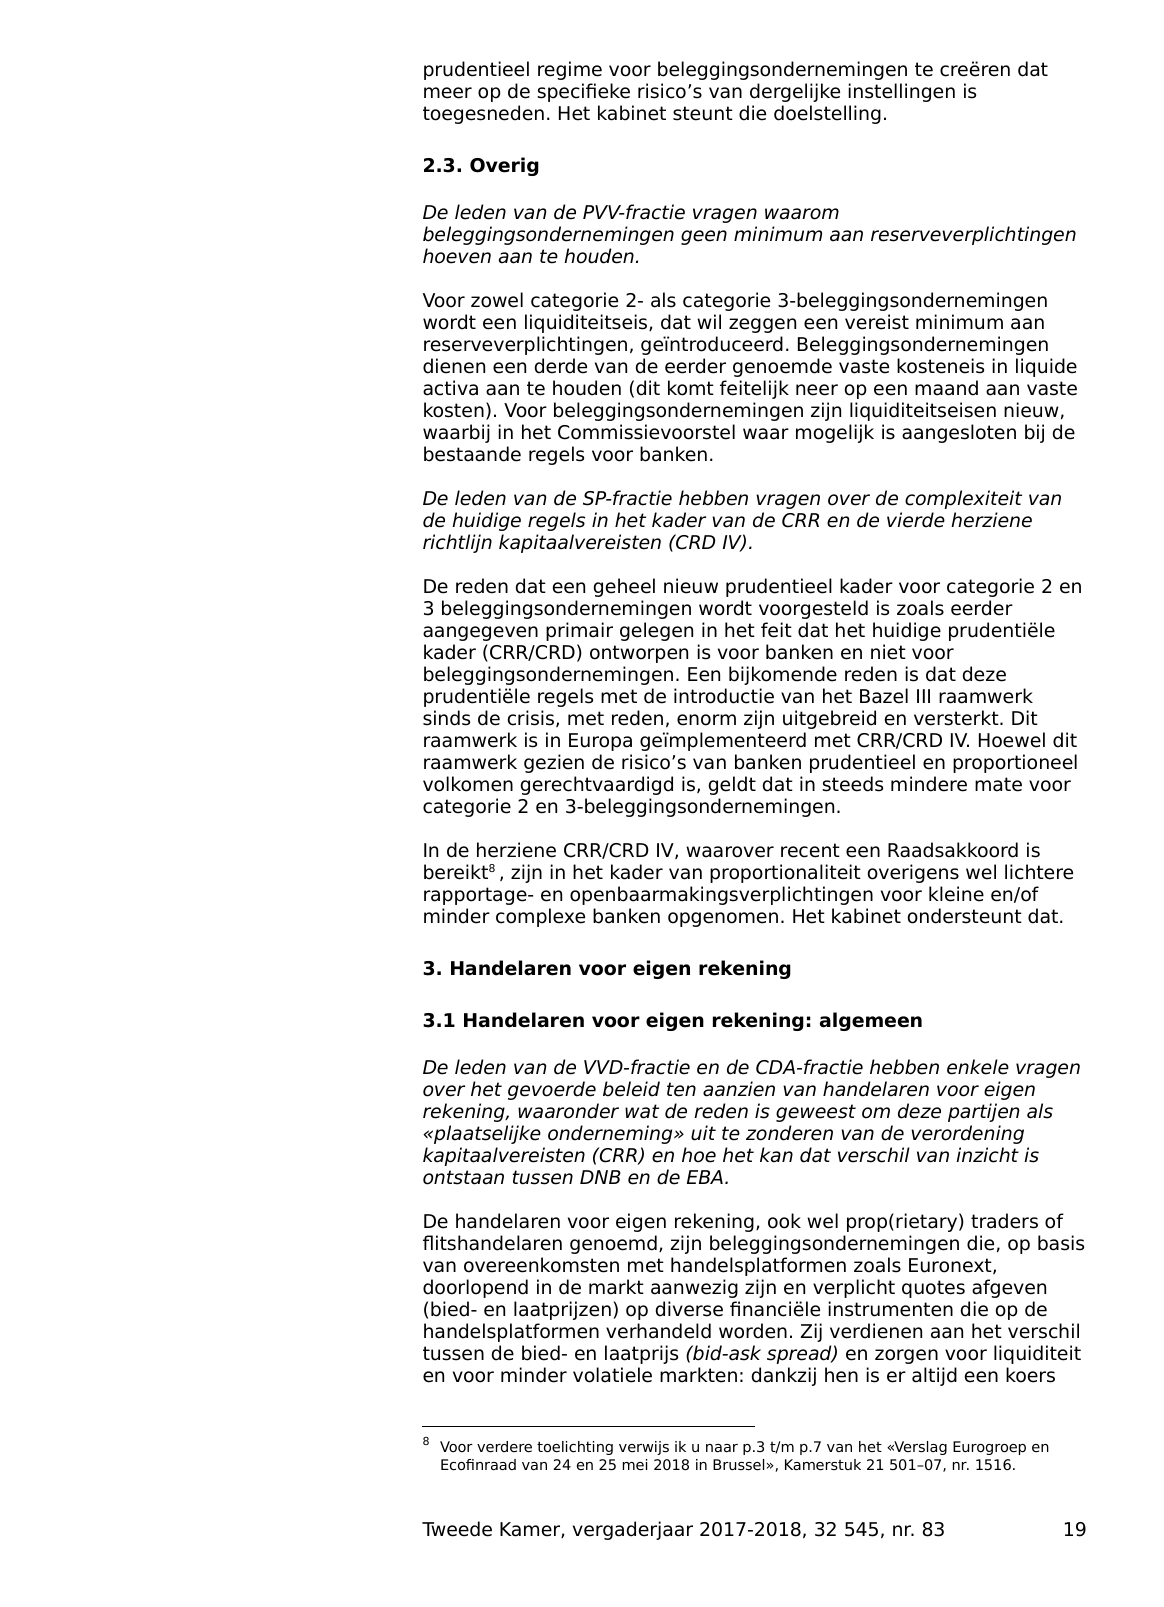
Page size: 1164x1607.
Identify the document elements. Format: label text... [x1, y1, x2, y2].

text In de herziene CRR/CRD IV, waarover recent een Raadsakkoord is bereikt, zijn in het kader van proportionaliteit overigens wel lichtere rapportage- en openbaarmakingsverplichtingen voor kleine en/of minder complexe banken opgenomen. Het kabinet ondersteunt dat. [422, 840, 1087, 928]
text prudentieel regime voor beleggingsondernemingen te creëren dat meer op de specifieke risico’s van dergelijke instellingen is toegesneden. Het kabinet steunt die doelstelling. [422, 59, 1087, 125]
text De leden van de PVV-fractie vragen waarom beleggingsondernemingen geen minimum aan reserveverplichtingen hoeven aan te houden. [422, 202, 1087, 268]
text De leden van de SP-fractie hebben vragen over de complexiteit van de huidige regels in het kader van de CRR en de vierde herziene richtlijn kapitaalvereisten (CRD IV). [422, 488, 1087, 554]
text De handelaren voor eigen rekening, ook wel prop(rietary) traders of flitshandelaren genoemd, zijn beleggingsondernemingen die, op basis van overeenkomsten met handelsplatformen zoals Euronext, doorlopend in de markt aanwezig zijn en verplicht quotes afgeven (bied- en laatprijzen) op diverse financiële instrumenten die op de handelsplatformen verhandeld worden. Zij verdienen aan het verschil tussen de bied- en laatprijs (bid-ask spread) en zorgen voor liquiditeit en voor minder volatiele markten: dankzij hen is er altijd een koers [422, 1211, 1087, 1387]
subtitle 3. Handelaren voor eigen rekening [422, 958, 1087, 980]
text De leden van de VVD-fractie en de CDA-fractie hebben enkele vragen over het gevoerde beleid ten aanzien van handelaren voor eigen rekening, waaronder wat de reden is geweest om deze partijen als «plaatselijke onderneming» uit te zonderen van de verordening kapitaalvereisten (CRR) en hoe het kan dat verschil van inzicht is ontstaan tussen DNB en de EBA. [422, 1057, 1087, 1189]
subtitle 3.1 Handelaren voor eigen rekening: algemeen [422, 1010, 1087, 1032]
text Voor zowel categorie 2- als categorie 3-beleggingsondernemingen wordt een liquiditeitseis, dat wil zeggen een vereist minimum aan reserveverplichtingen, geïntroduceerd. Beleggingsondernemingen dienen een derde van de eerder genoemde vaste kosteneis in liquide activa aan te houden (dit komt feitelijk neer op een maand aan vaste kosten). Voor beleggingsondernemingen zijn liquiditeitseisen nieuw, waarbij in het Commissievoorstel waar mogelijk is aangesloten bij de bestaande regels voor banken. [422, 290, 1087, 466]
subtitle 2.3. Overig [422, 155, 1087, 177]
text Voor verdere toelichting verwijs ik u naar p.3 t/m p.7 van het «Verslag Eurogroep en Ecofinraad van 24 en 25 mei 2018 in Brussel», Kamerstuk 21 501–07, nr. 1516. [422, 1435, 1087, 1474]
text De reden dat een geheel nieuw prudentieel kader voor categorie 2 en 3 beleggingsondernemingen wordt voorgesteld is zoals eerder aangegeven primair gelegen in het feit dat het huidige prudentiële kader (CRR/CRD) ontworpen is voor banken en niet voor beleggingsondernemingen. Een bijkomende reden is dat deze prudentiële regels met de introductie van het Bazel III raamwerk sinds de crisis, met reden, enorm zijn uitgebreid en versterkt. Dit raamwerk is in Europa geïmplementeerd met CRR/CRD IV. Hoewel dit raamwerk gezien de risico’s van banken prudentieel en proportioneel volkomen gerechtvaardigd is, geldt dat in steeds mindere mate voor categorie 2 en 3-beleggingsondernemingen. [422, 576, 1087, 818]
